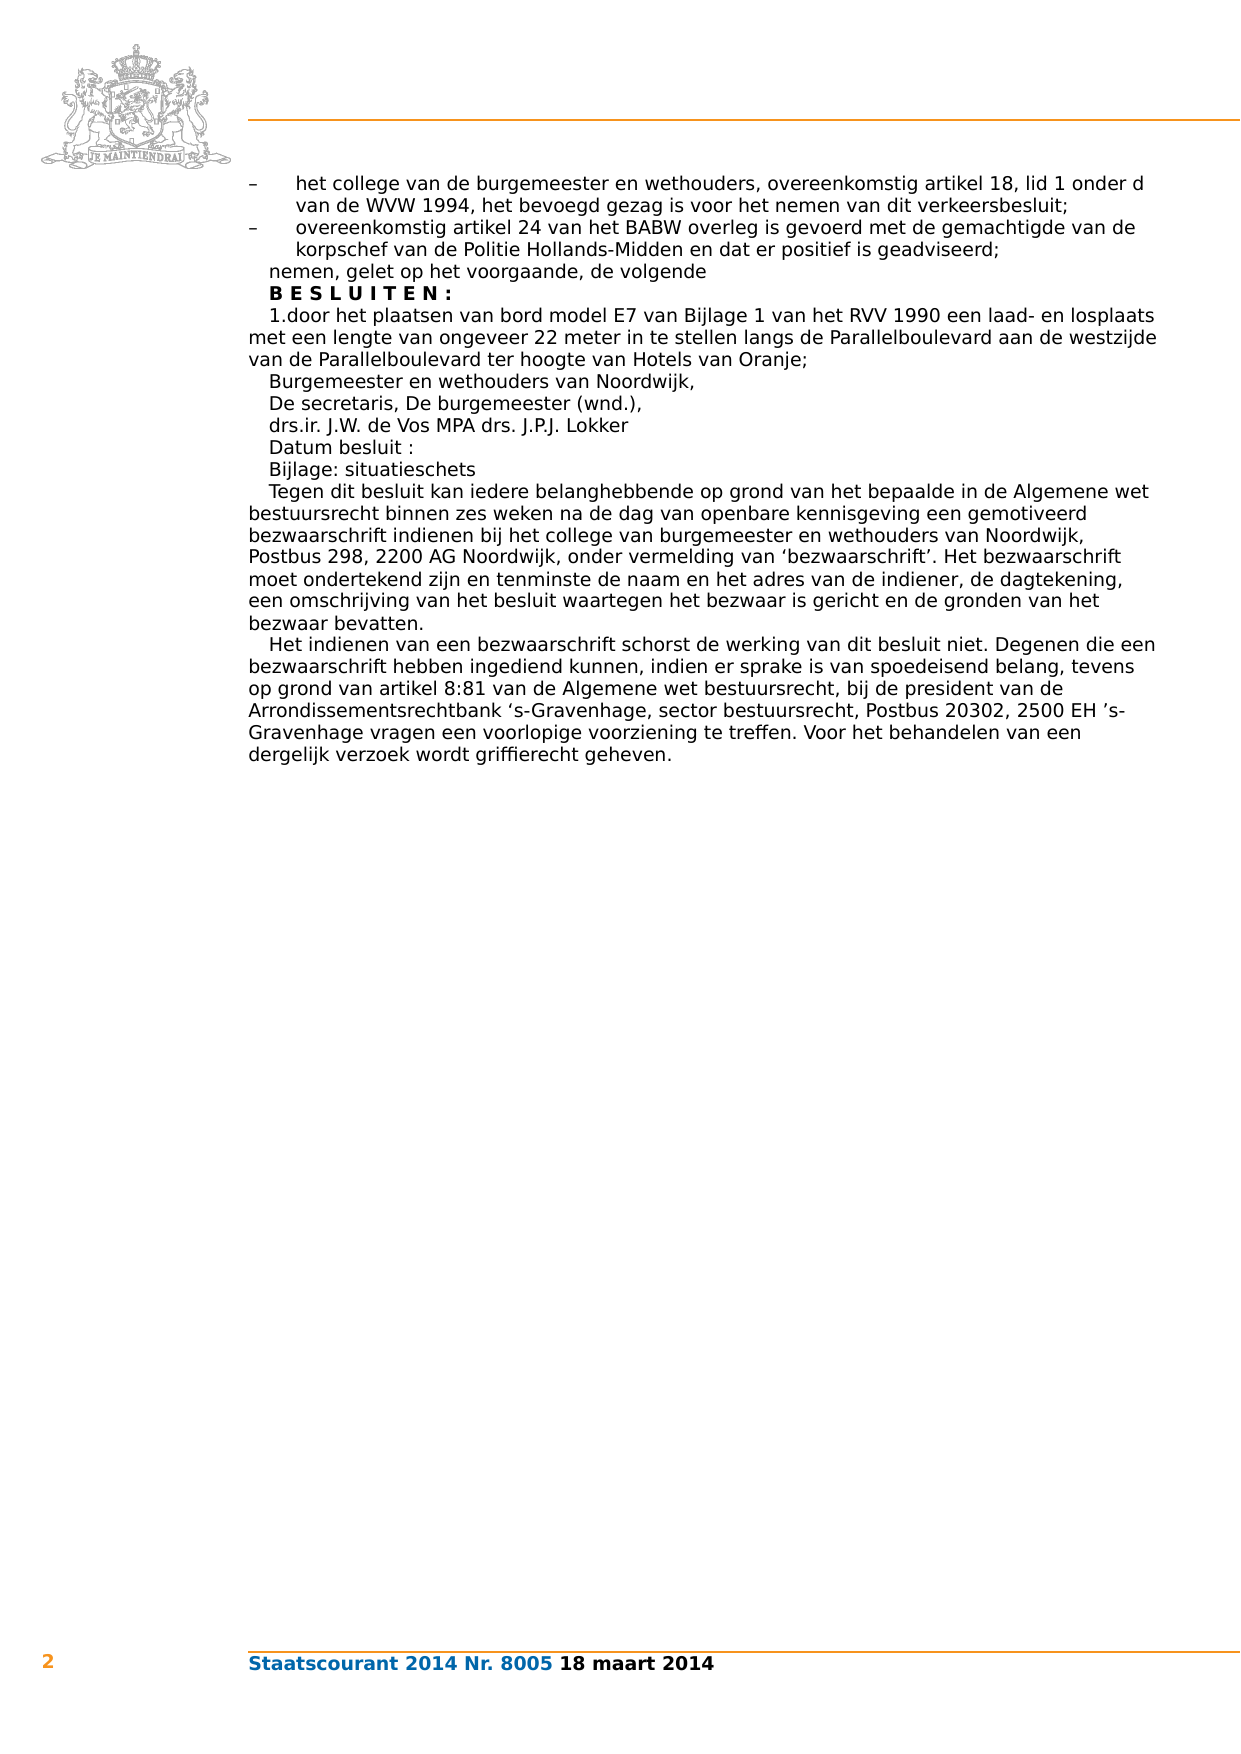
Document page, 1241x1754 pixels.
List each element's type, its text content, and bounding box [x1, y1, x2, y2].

text nemen, gelet op het voorgaande, de volgende [248, 261, 1163, 283]
text Tegen dit besluit kan iedere belanghebbende op grond van het bepaalde in de Algemene wet bestuursrecht binnen zes weken na de dag van openbare kennisgeving een gemotiveerd bezwaarschrift indienen bij het college van burgemeester en wethouders van Noordwijk, Postbus 298, 2200 AG Noordwijk, onder vermelding van ‘bezwaarschrift’. Het bezwaarschrift moet ondertekend zijn en tenminste de naam en het adres van de indiener, de dagtekening, een omschrijving van het besluit waartegen het bezwaar is gericht en de gronden van het bezwaar bevatten. [248, 481, 1163, 634]
list het college van de burgemeester en wethouders, overeenkomstig artikel 18, lid 1 onder d van de WVW 1994, het bevoegd gezag is voor het nemen van dit verkeersbesluit; [248, 173, 1163, 217]
picture [41, 44, 231, 169]
text Bijlage: situatieschets [248, 458, 1163, 481]
text Burgemeester en wethouders van Noordwijk, [248, 371, 1163, 393]
text Het indienen van een bezwaarschrift schorst de werking van dit besluit niet. Degenen die een bezwaarschrift hebben ingediend kunnen, indien er sprake is van spoedeisend belang, tevens op grond van artikel 8:81 van de Algemene wet bestuursrecht, bij de president van de Arrondissementsrechtbank ‘s-Gravenhage, sector bestuursrecht, Postbus 20302, 2500 EH ’s-Gravenhage vragen een voorlopige voorziening te treffen. Voor het behandelen van een dergelijk verzoek wordt griffierecht geheven. [248, 634, 1163, 766]
text B E S L U I T E N : [248, 283, 1163, 305]
text 1.door het plaatsen van bord model E7 van Bijlage 1 van het RVV 1990 een laad- en losplaats met een lengte van ongeveer 22 meter in te stellen langs de Parallelboulevard aan de westzijde van de Parallelboulevard ter hoogte van Hotels van Oranje; [248, 305, 1163, 371]
text drs.ir. J.W. de Vos MPA drs. J.P.J. Lokker [248, 414, 1163, 437]
text De secretaris, De burgemeester (wnd.), [248, 393, 1163, 414]
text Datum besluit : [248, 437, 1163, 458]
list overeenkomstig artikel 24 van het BABW overleg is gevoerd met de gemachtigde van de korpschef van de Politie Hollands-Midden en dat er positief is geadviseerd; [248, 217, 1163, 261]
